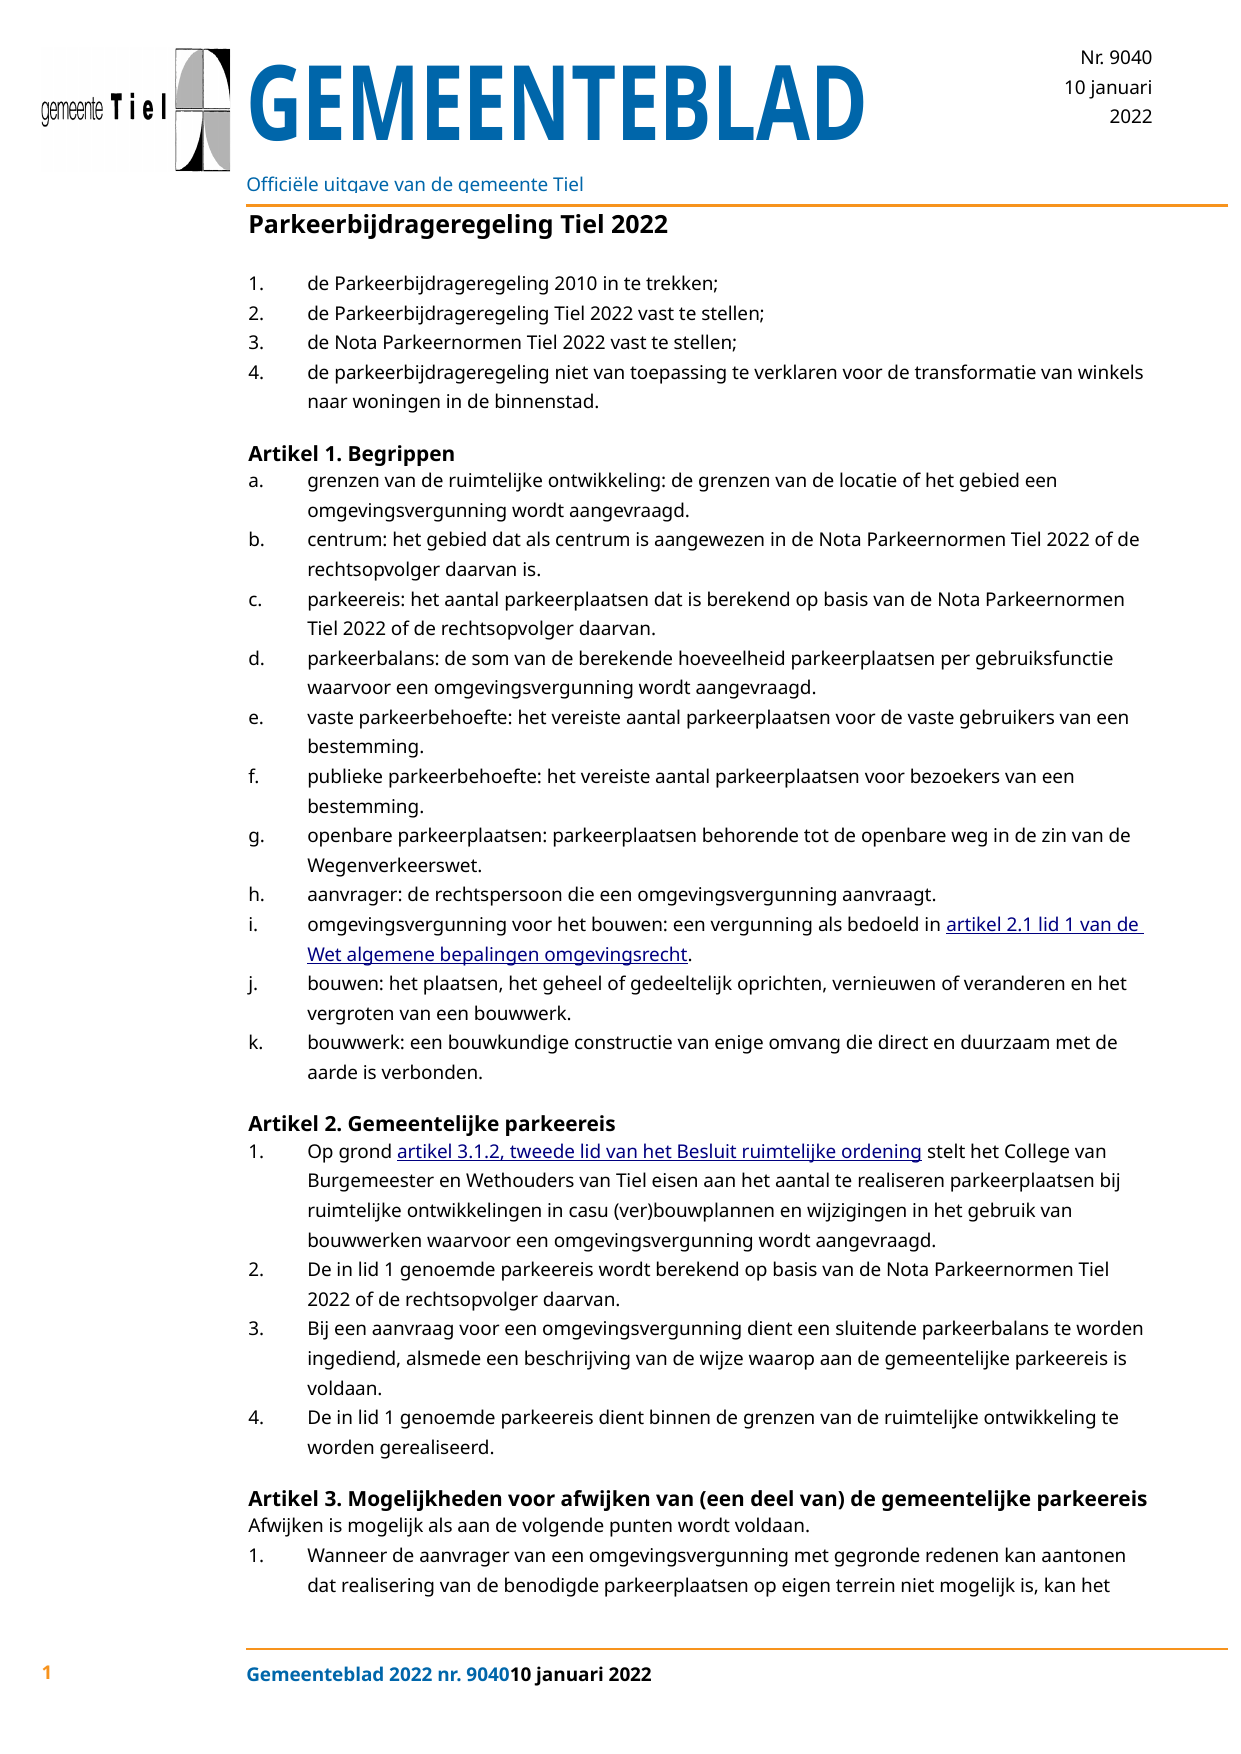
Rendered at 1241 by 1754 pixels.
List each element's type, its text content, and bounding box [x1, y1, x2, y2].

list de Parkeerbijdrageregeling 2010 in te trekken; [248, 270, 1152, 296]
list de parkeerbijdrageregeling niet van toepassing te verklaren voor de transformatie van winkels naar woningen in de binnenstad. [248, 359, 1152, 414]
list de Nota Parkeernormen Tiel 2022 vast te stellen; [248, 329, 1152, 355]
list Op grond artikel 3.1.2, tweede lid van het Besluit ruimtelijke ordening stelt het College van Burgemeester en Wethouders van Tiel eisen aan het aantal te realiseren parkeerplaatsen bij ruimtelijke ontwikkelingen in casu (ver)bouwplannen en wijzigingen in het gebruik van bouwwerken waarvoor een omgevingsvergunning wordt aangevraagd. [248, 1138, 1152, 1252]
text Artikel 2. Gemeentelijke parkeereis [248, 1109, 1152, 1138]
list bouwen: het plaatsen, het geheel of gedeeltelijk oprichten, vernieuwen of veranderen en het vergroten van een bouwwerk. [248, 970, 1152, 1026]
text Parkeerbijdrageregeling Tiel 2022 [248, 207, 1152, 241]
text Afwijken is mogelijk als aan de volgende punten wordt voldaan. [248, 1513, 1152, 1538]
list parkeereis: het aantal parkeerplaatsen dat is berekend op basis van de Nota Parkeernormen Tiel 2022 of de rechtsopvolger daarvan. [248, 586, 1152, 641]
list openbare parkeerplaatsen: parkeerplaatsen behorende tot de openbare weg in de zin van de Wegenverkeerswet. [248, 822, 1152, 878]
list bouwwerk: een bouwkundige constructie van enige omvang die direct en duurzaam met de aarde is verbonden. [248, 1029, 1152, 1085]
list De in lid 1 genoemde parkeereis dient binnen de grenzen van de ruimtelijke ontwikkeling te worden gerealiseerd. [248, 1404, 1152, 1459]
list Wanneer de aanvrager van een omgevingsvergunning met gegronde redenen kan aantonen dat realisering van de benodigde parkeerplaatsen op eigen terrein niet mogelijk is, kan het [248, 1542, 1152, 1598]
text Artikel 1. Begrippen [248, 439, 1152, 467]
list vaste parkeerbehoefte: het vereiste aantal parkeerplaatsen voor de vaste gebruikers van een bestemming. [248, 704, 1152, 759]
list centrum: het gebied dat als centrum is aangewezen in de Nota Parkeernormen Tiel 2022 of de rechtsopvolger daarvan is. [248, 527, 1152, 582]
list De in lid 1 genoemde parkeereis wordt berekend op basis van de Nota Parkeernormen Tiel 2022 of de rechtsopvolger daarvan. [248, 1256, 1152, 1312]
list publieke parkeerbehoefte: het vereiste aantal parkeerplaatsen voor bezoekers van een bestemming. [248, 763, 1152, 819]
list parkeerbalans: de som van de berekende hoeveelheid parkeerplaatsen per gebruiksfunctie waarvoor een omgevingsvergunning wordt aangevraagd. [248, 645, 1152, 700]
list de Parkeerbijdrageregeling Tiel 2022 vast te stellen; [248, 300, 1152, 326]
list aanvrager: de rechtspersoon die een omgevingsvergunning aanvraagt. [248, 882, 1152, 907]
list Bij een aanvraag voor een omgevingsvergunning dient een sluitende parkeerbalans te worden ingediend, alsmede een beschrijving van de wijze waarop aan de gemeentelijke parkeereis is voldaan. [248, 1316, 1152, 1400]
list omgevingsvergunning voor het bouwen: een vergunning als bedoeld in artikel 2.1 lid 1 van de Wet algemene bepalingen omgevingsrecht. [248, 911, 1152, 967]
text Artikel 3. Mogelijkheden voor afwijken van (een deel van) de gemeentelijke parkeereis [248, 1484, 1152, 1513]
picture [41, 47, 231, 172]
list grenzen van de ruimtelijke ontwikkeling: de grenzen van de locatie of het gebied een omgevingsvergunning wordt aangevraagd. [248, 467, 1152, 523]
